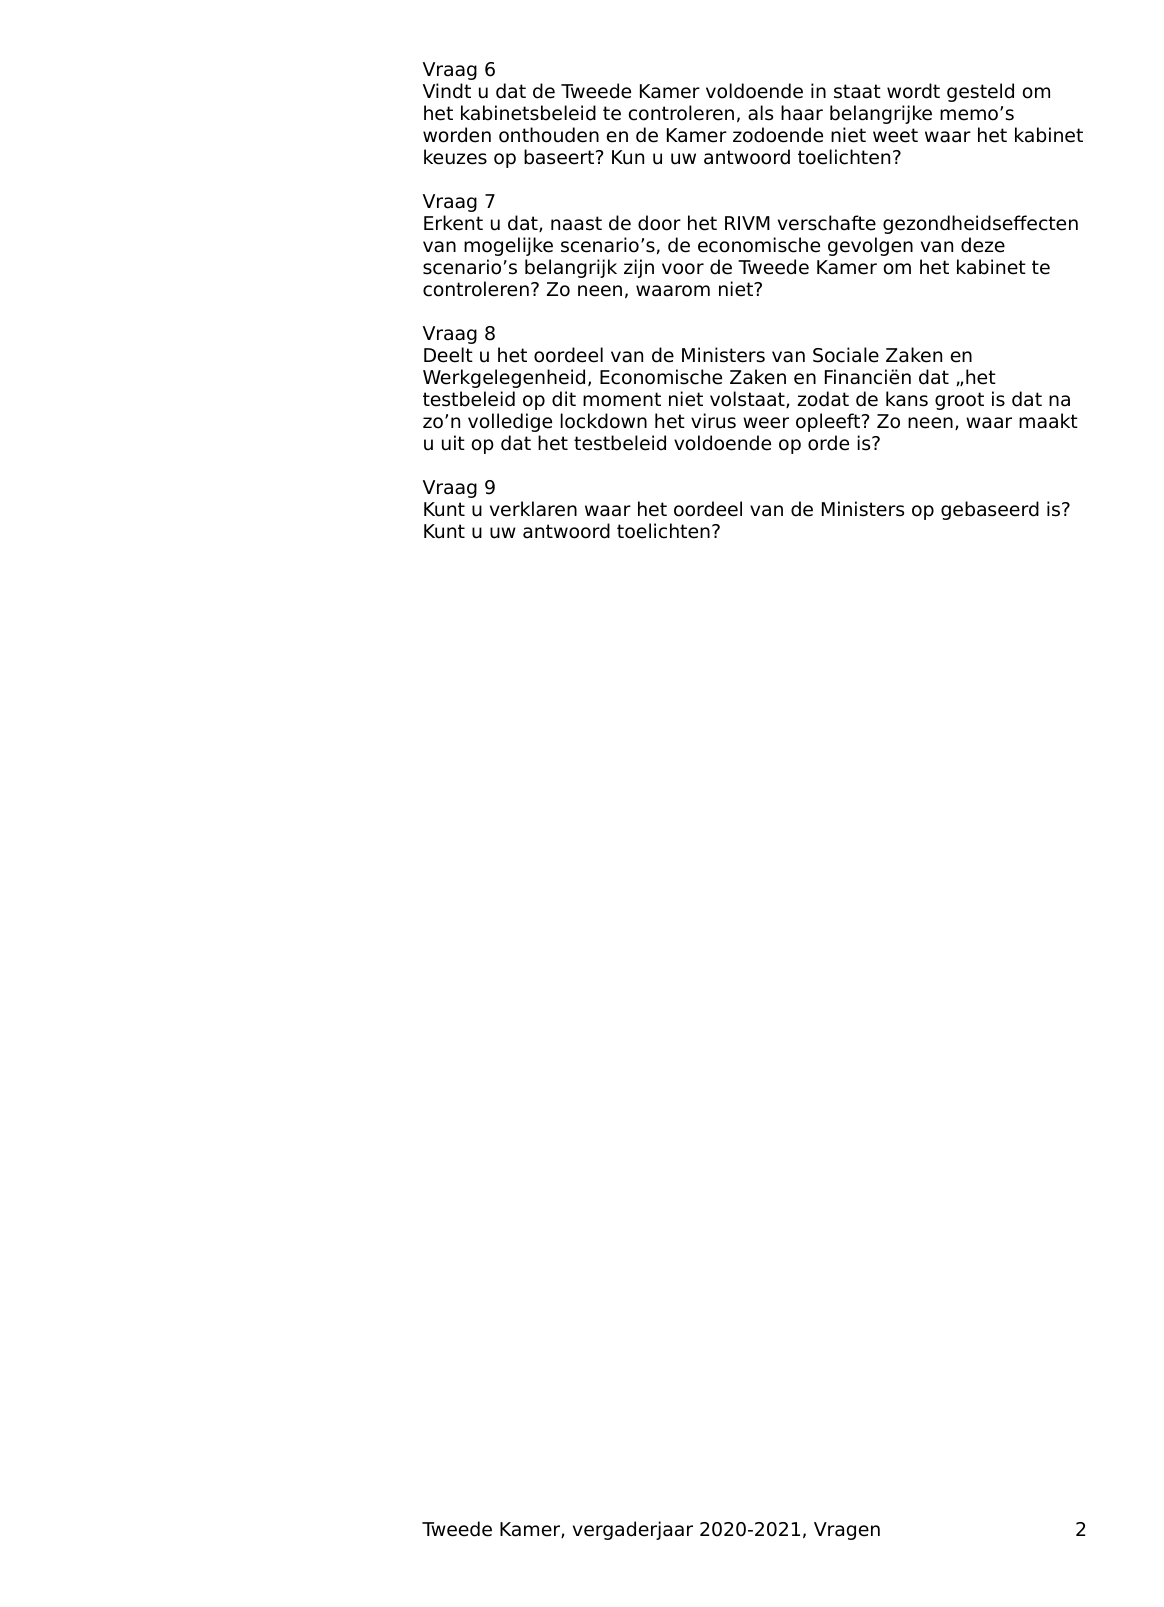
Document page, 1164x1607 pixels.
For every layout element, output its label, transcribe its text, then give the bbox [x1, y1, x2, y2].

text Vraag 8 [422, 323, 1087, 345]
text Vraag 7 [422, 191, 1087, 213]
text Kunt u verklaren waar het oordeel van de Ministers op gebaseerd is? Kunt u uw antwoord toelichten? [422, 499, 1087, 543]
text Vraag 9 [422, 477, 1087, 499]
text Vindt u dat de Tweede Kamer voldoende in staat wordt gesteld om het kabinetsbeleid te controleren, als haar belangrijke memo’s worden onthouden en de Kamer zodoende niet weet waar het kabinet keuzes op baseert? Kun u uw antwoord toelichten? [422, 81, 1087, 169]
text Deelt u het oordeel van de Ministers van Sociale Zaken en Werkgelegenheid, Economische Zaken en Financiën dat „het testbeleid op dit moment niet volstaat, zodat de kans groot is dat na zo’n volledige lockdown het virus weer opleeft? Zo neen, waar maakt u uit op dat het testbeleid voldoende op orde is? [422, 345, 1087, 455]
text Erkent u dat, naast de door het RIVM verschafte gezondheidseffecten van mogelijke scenario’s, de economische gevolgen van deze scenario’s belangrijk zijn voor de Tweede Kamer om het kabinet te controleren? Zo neen, waarom niet? [422, 213, 1087, 301]
text Vraag 6 [422, 59, 1087, 81]
